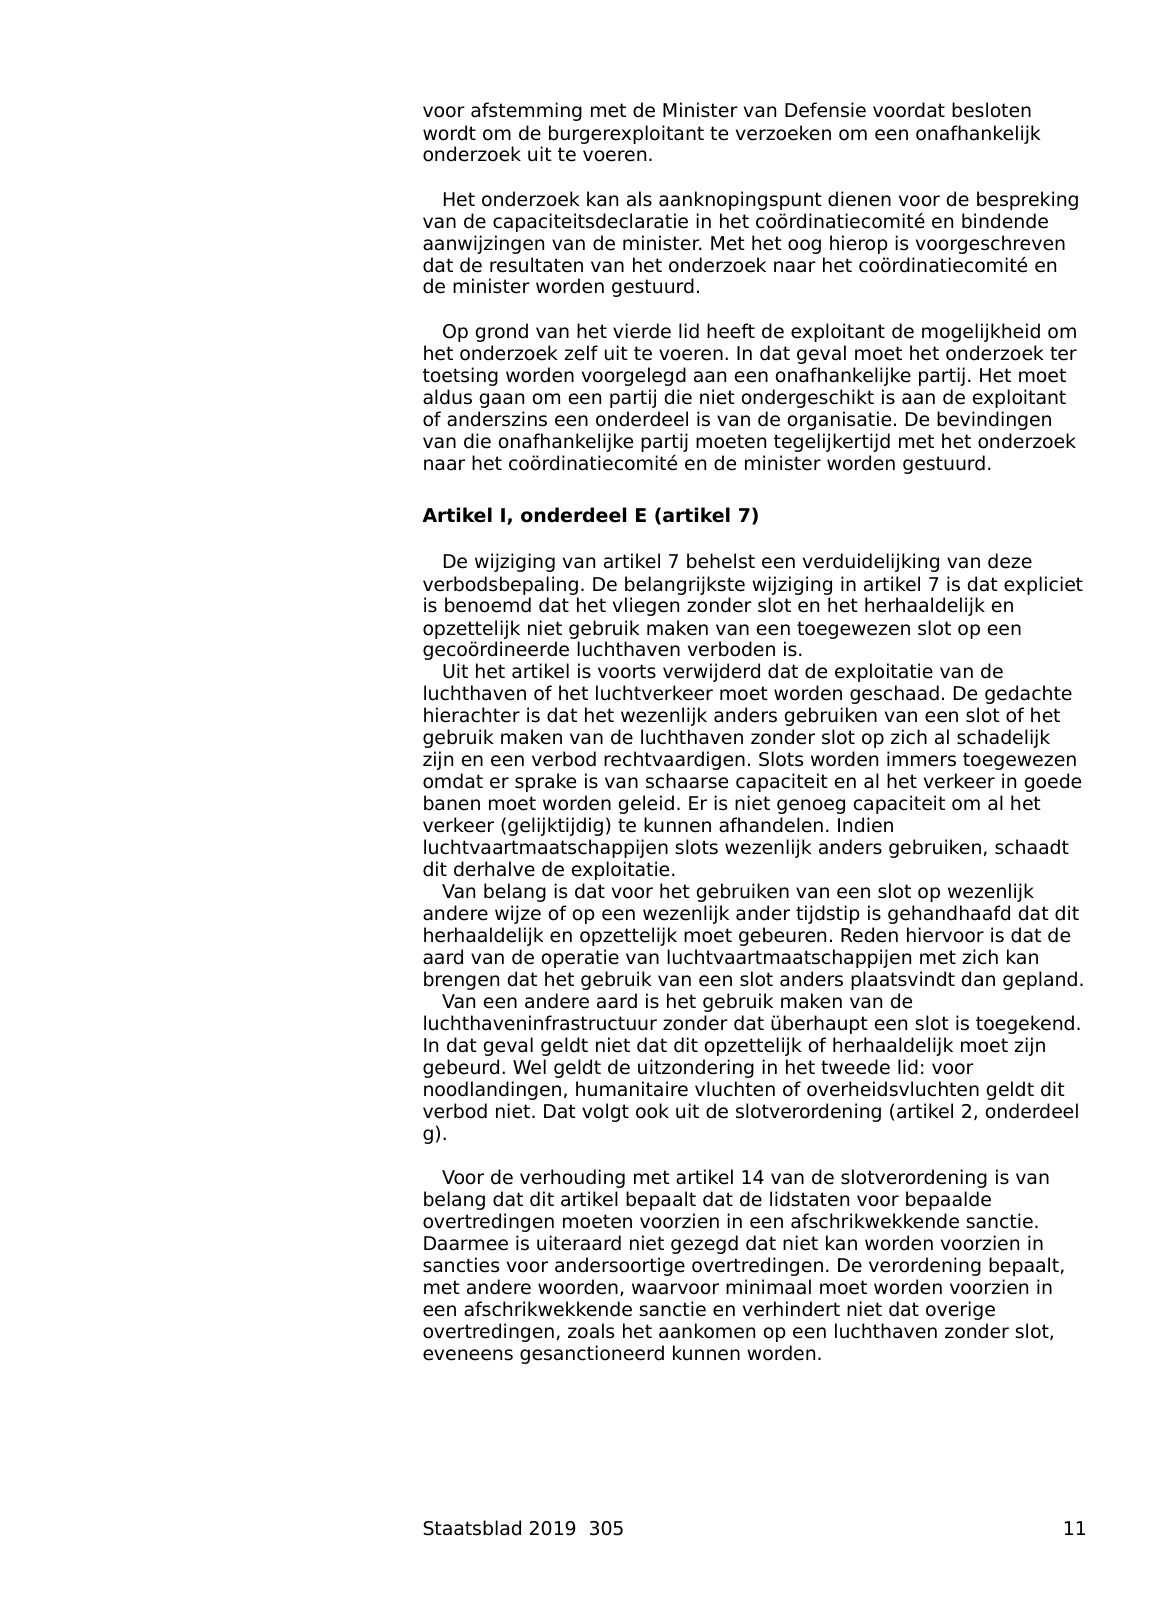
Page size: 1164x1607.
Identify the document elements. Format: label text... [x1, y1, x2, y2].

text Uit het artikel is voorts verwijderd dat de exploitatie van de luchthaven of het luchtverkeer moet worden geschaad. De gedachte hierachter is dat het wezenlijk anders gebruiken van een slot of het gebruik maken van de luchthaven zonder slot op zich al schadelijk zijn en een verbod rechtvaardigen. Slots worden immers toegewezen omdat er sprake is van schaarse capaciteit en al het verkeer in goede banen moet worden geleid. Er is niet genoeg capaciteit om al het verkeer (gelijktijdig) te kunnen afhandelen. Indien luchtvaartmaatschappijen slots wezenlijk anders gebruiken, schaadt dit derhalve de exploitatie. [422, 661, 1087, 881]
text De wijziging van artikel 7 behelst een verduidelijking van deze verbodsbepaling. De belangrijkste wijziging in artikel 7 is dat expliciet is benoemd dat het vliegen zonder slot en het herhaaldelijk en opzettelijk niet gebruik maken van een toegewezen slot op een gecoördineerde luchthaven verboden is. [422, 551, 1087, 661]
text Voor de verhouding met artikel 14 van de slotverordening is van belang dat dit artikel bepaalt dat de lidstaten voor bepaalde overtredingen moeten voorzien in een afschrikwekkende sanctie. Daarmee is uiteraard niet gezegd dat niet kan worden voorzien in sancties voor andersoortige overtredingen. De verordening bepaalt, met andere woorden, waarvoor minimaal moet worden voorzien in een afschrikwekkende sanctie en verhindert niet dat overige overtredingen, zoals het aankomen op een luchthaven zonder slot, eveneens gesanctioneerd kunnen worden. [422, 1167, 1087, 1365]
text Van belang is dat voor het gebruiken van een slot op wezenlijk andere wijze of op een wezenlijk ander tijdstip is gehandhaafd dat dit herhaaldelijk en opzettelijk moet gebeuren. Reden hiervoor is dat de aard van de operatie van luchtvaartmaatschappijen met zich kan brengen dat het gebruik van een slot anders plaatsvindt dan gepland. [422, 881, 1087, 991]
subtitle Artikel I, onderdeel E (artikel 7) [422, 504, 1087, 526]
text voor afstemming met de Minister van Defensie voordat besloten wordt om de burgerexploitant te verzoeken om een onafhankelijk onderzoek uit te voeren. [422, 100, 1087, 166]
text Op grond van het vierde lid heeft de exploitant de mogelijkheid om het onderzoek zelf uit te voeren. In dat geval moet het onderzoek ter toetsing worden voorgelegd aan een onafhankelijke partij. Het moet aldus gaan om een partij die niet ondergeschikt is aan de exploitant of anderszins een onderdeel is van de organisatie. De bevindingen van die onafhankelijke partij moeten tegelijkertijd met het onderzoek naar het coördinatiecomité en de minister worden gestuurd. [422, 321, 1087, 474]
text Het onderzoek kan als aanknopingspunt dienen voor de bespreking van de capaciteitsdeclaratie in het coördinatiecomité en bindende aanwijzingen van de minister. Met het oog hierop is voorgeschreven dat de resultaten van het onderzoek naar het coördinatiecomité en de minister worden gestuurd. [422, 188, 1087, 298]
text Van een andere aard is het gebruik maken van de luchthaveninfrastructuur zonder dat überhaupt een slot is toegekend. In dat geval geldt niet dat dit opzettelijk of herhaaldelijk moet zijn gebeurd. Wel geldt de uitzondering in het tweede lid: voor noodlandingen, humanitaire vluchten of overheidsvluchten geldt dit verbod niet. Dat volgt ook uit de slotverordening (artikel 2, onderdeel g). [422, 991, 1087, 1145]
